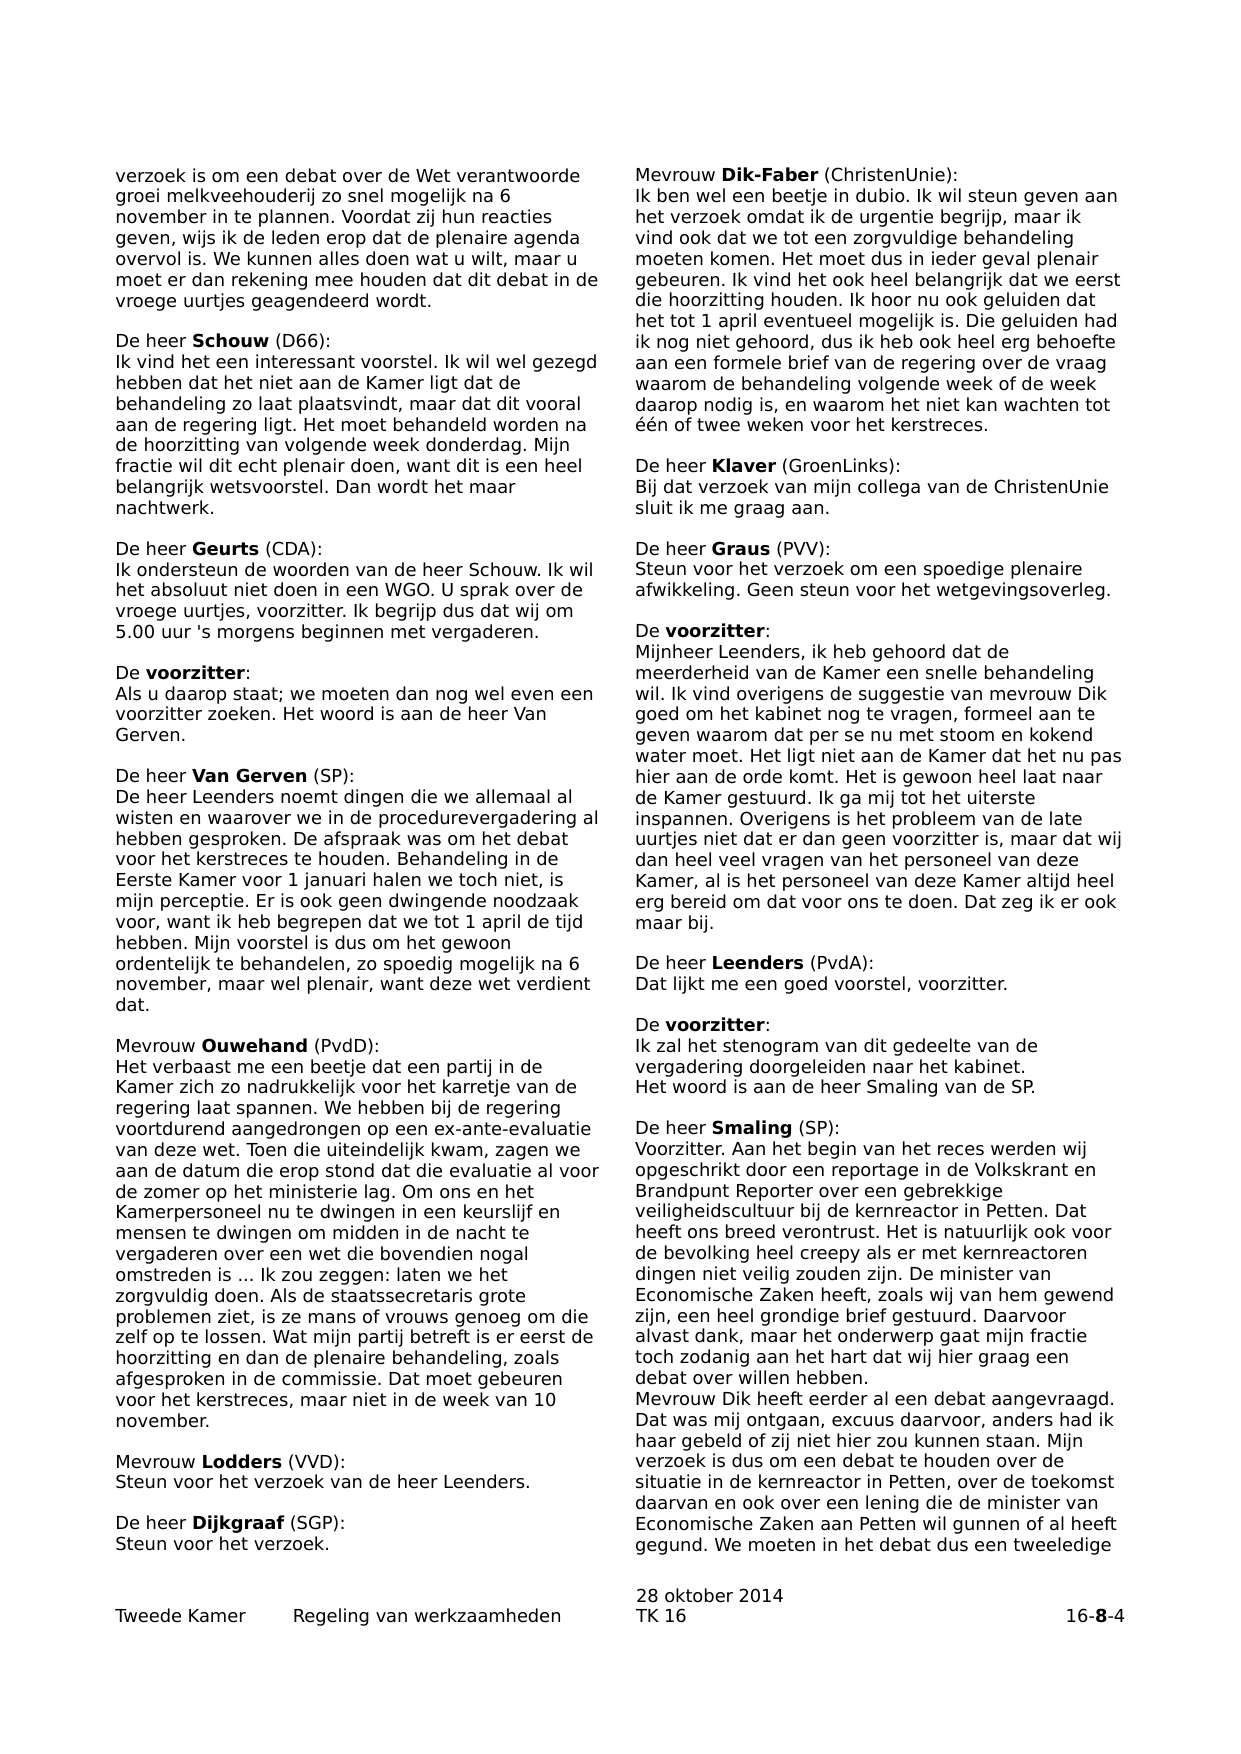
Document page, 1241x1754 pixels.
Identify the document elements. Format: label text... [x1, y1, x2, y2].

text De heer Leenders noemt dingen die we allemaal al wisten en waarover we in de procedurevergadering al hebben gesproken. De afspraak was om het debat voor het kerstreces te houden. Behandeling in de Eerste Kamer voor 1 januari halen we toch niet, is mijn perceptie. Er is ook geen dwingende noodzaak voor, want ik heb begrepen dat we tot 1 april de tijd hebben. Mijn voorstel is dus om het gewoon ordentelijk te behandelen, zo spoedig mogelijk na 6 november, maar wel plenair, want deze wet verdient dat. [115, 787, 605, 1016]
text De voorzitter: [635, 1015, 1125, 1036]
text De heer Dijkgraaf (SGP): [115, 1513, 605, 1534]
text De heer Klaver (GroenLinks): [635, 456, 1125, 477]
text Ik zal het stenogram van dit gedeelte van de vergadering doorgeleiden naar het kabinet. [635, 1036, 1125, 1077]
text Ik vind het een interessant voorstel. Ik wil wel gezegd hebben dat het niet aan de Kamer ligt dat de behandeling zo laat plaatsvindt, maar dat dit vooral aan de regering ligt. Het moet behandeld worden na de hoorzitting van volgende week donderdag. Mijn fractie wil dit echt plenair doen, want dit is een heel belangrijk wetsvoorstel. Dan wordt het maar nachtwerk. [115, 352, 605, 518]
text Mevrouw Dik heeft eerder al een debat aangevraagd. Dat was mij ontgaan, excuus daarvoor, anders had ik haar gebeld of zij niet hier zou kunnen staan. Mijn verzoek is dus om een debat te houden over de situatie in de kernreactor in Petten, over de toekomst daarvan en ook over een lening die de minister van Economische Zaken aan Petten wil gunnen of al heeft gegund. We moeten in het debat dus een tweeledige [635, 1389, 1125, 1555]
text De heer Van Gerven (SP): [115, 766, 605, 787]
text Het woord is aan de heer Smaling van de SP. [635, 1077, 1125, 1098]
text De heer Schouw (D66): [115, 331, 605, 352]
text Mevrouw Dik-Faber (ChristenUnie): [635, 165, 1125, 186]
text Ik ondersteun de woorden van de heer Schouw. Ik wil het absoluut niet doen in een WGO. U sprak over de vroege uurtjes, voorzitter. Ik begrijp dus dat wij om 5.00 uur 's morgens beginnen met vergaderen. [115, 559, 605, 643]
text Als u daarop staat; we moeten dan nog wel even een voorzitter zoeken. Het woord is aan de heer Van Gerven. [115, 683, 605, 746]
text Mevrouw Ouwehand (PvdD): [115, 1036, 605, 1056]
text Ik ben wel een beetje in dubio. Ik wil steun geven aan het verzoek omdat ik de urgentie begrijp, maar ik vind ook dat we tot een zorgvuldige behandeling moeten komen. Het moet dus in ieder geval plenair gebeuren. Ik vind het ook heel belangrijk dat we eerst die hoorzitting houden. Ik hoor nu ook geluiden dat het tot 1 april eventueel mogelijk is. Die geluiden had ik nog niet gehoord, dus ik heb ook heel erg behoefte aan een formele brief van de regering over de vraag waarom de behandeling volgende week of de week daarop nodig is, en waarom het niet kan wachten tot één of twee weken voor het kerstreces. [635, 186, 1125, 436]
text De heer Leenders (PvdA): [635, 953, 1125, 974]
text verzoek is om een debat over de Wet verantwoorde groei melkveehouderij zo snel mogelijk na 6 november in te plannen. Voordat zij hun reacties geven, wijs ik de leden erop dat de plenaire agenda overvol is. We kunnen alles doen wat u wilt, maar u moet er dan rekening mee houden dat dit debat in de vroege uurtjes geagendeerd wordt. [115, 165, 605, 311]
text Steun voor het verzoek. [115, 1534, 605, 1554]
text Mijnheer Leenders, ik heb gehoord dat de meerderheid van de Kamer een snelle behandeling wil. Ik vind overigens de suggestie van mevrouw Dik goed om het kabinet nog te vragen, formeel aan te geven waarom dat per se nu met stoom en kokend water moet. Het ligt niet aan de Kamer dat het nu pas hier aan de orde komt. Het is gewoon heel laat naar de Kamer gestuurd. Ik ga mij tot het uiterste inspannen. Overigens is het probleem van de late uurtjes niet dat er dan geen voorzitter is, maar dat wij dan heel veel vragen van het personeel van deze Kamer, al is het personeel van deze Kamer altijd heel erg bereid om dat voor ons te doen. Dat zeg ik er ook maar bij. [635, 642, 1125, 933]
text Bij dat verzoek van mijn collega van de ChristenUnie sluit ik me graag aan. [635, 477, 1125, 518]
text Mevrouw Lodders (VVD): [115, 1451, 605, 1472]
text De voorzitter: [115, 663, 605, 683]
text Het verbaast me een beetje dat een partij in de Kamer zich zo nadrukkelijk voor het karretje van de regering laat spannen. We hebben bij de regering voortdurend aangedrongen op een ex-ante-evaluatie van deze wet. Toen die uiteindelijk kwam, zagen we aan de datum die erop stond dat die evaluatie al voor de zomer op het ministerie lag. Om ons en het Kamerpersoneel nu te dwingen in een keurslijf en mensen te dwingen om midden in de nacht te vergaderen over een wet die bovendien nogal omstreden is ... Ik zou zeggen: laten we het zorgvuldig doen. Als de staatssecretaris grote problemen ziet, is ze mans of vrouws genoeg om die zelf op te lossen. Wat mijn partij betreft is er eerst de hoorzitting en dan de plenaire behandeling, zoals afgesproken in de commissie. Dat moet gebeuren voor het kerstreces, maar niet in de week van 10 november. [115, 1056, 605, 1431]
text Steun voor het verzoek om een spoedige plenaire afwikkeling. Geen steun voor het wetgevingsoverleg. [635, 559, 1125, 601]
text Steun voor het verzoek van de heer Leenders. [115, 1472, 605, 1493]
text De heer Smaling (SP): [635, 1118, 1125, 1139]
text De voorzitter: [635, 621, 1125, 642]
text De heer Graus (PVV): [635, 538, 1125, 559]
text Dat lijkt me een goed voorstel, voorzitter. [635, 974, 1125, 995]
text Voorzitter. Aan het begin van het reces werden wij opgeschrikt door een reportage in de Volkskrant en Brandpunt Reporter over een gebrekkige veiligheidscultuur bij de kernreactor in Petten. Dat heeft ons breed verontrust. Het is natuurlijk ook voor de bevolking heel creepy als er met kernreactoren dingen niet veilig zouden zijn. De minister van Economische Zaken heeft, zoals wij van hem gewend zijn, een heel grondige brief gestuurd. Daarvoor alvast dank, maar het onderwerp gaat mijn fractie toch zodanig aan het hart dat wij hier graag een debat over willen hebben. [635, 1139, 1125, 1389]
text De heer Geurts (CDA): [115, 538, 605, 559]
